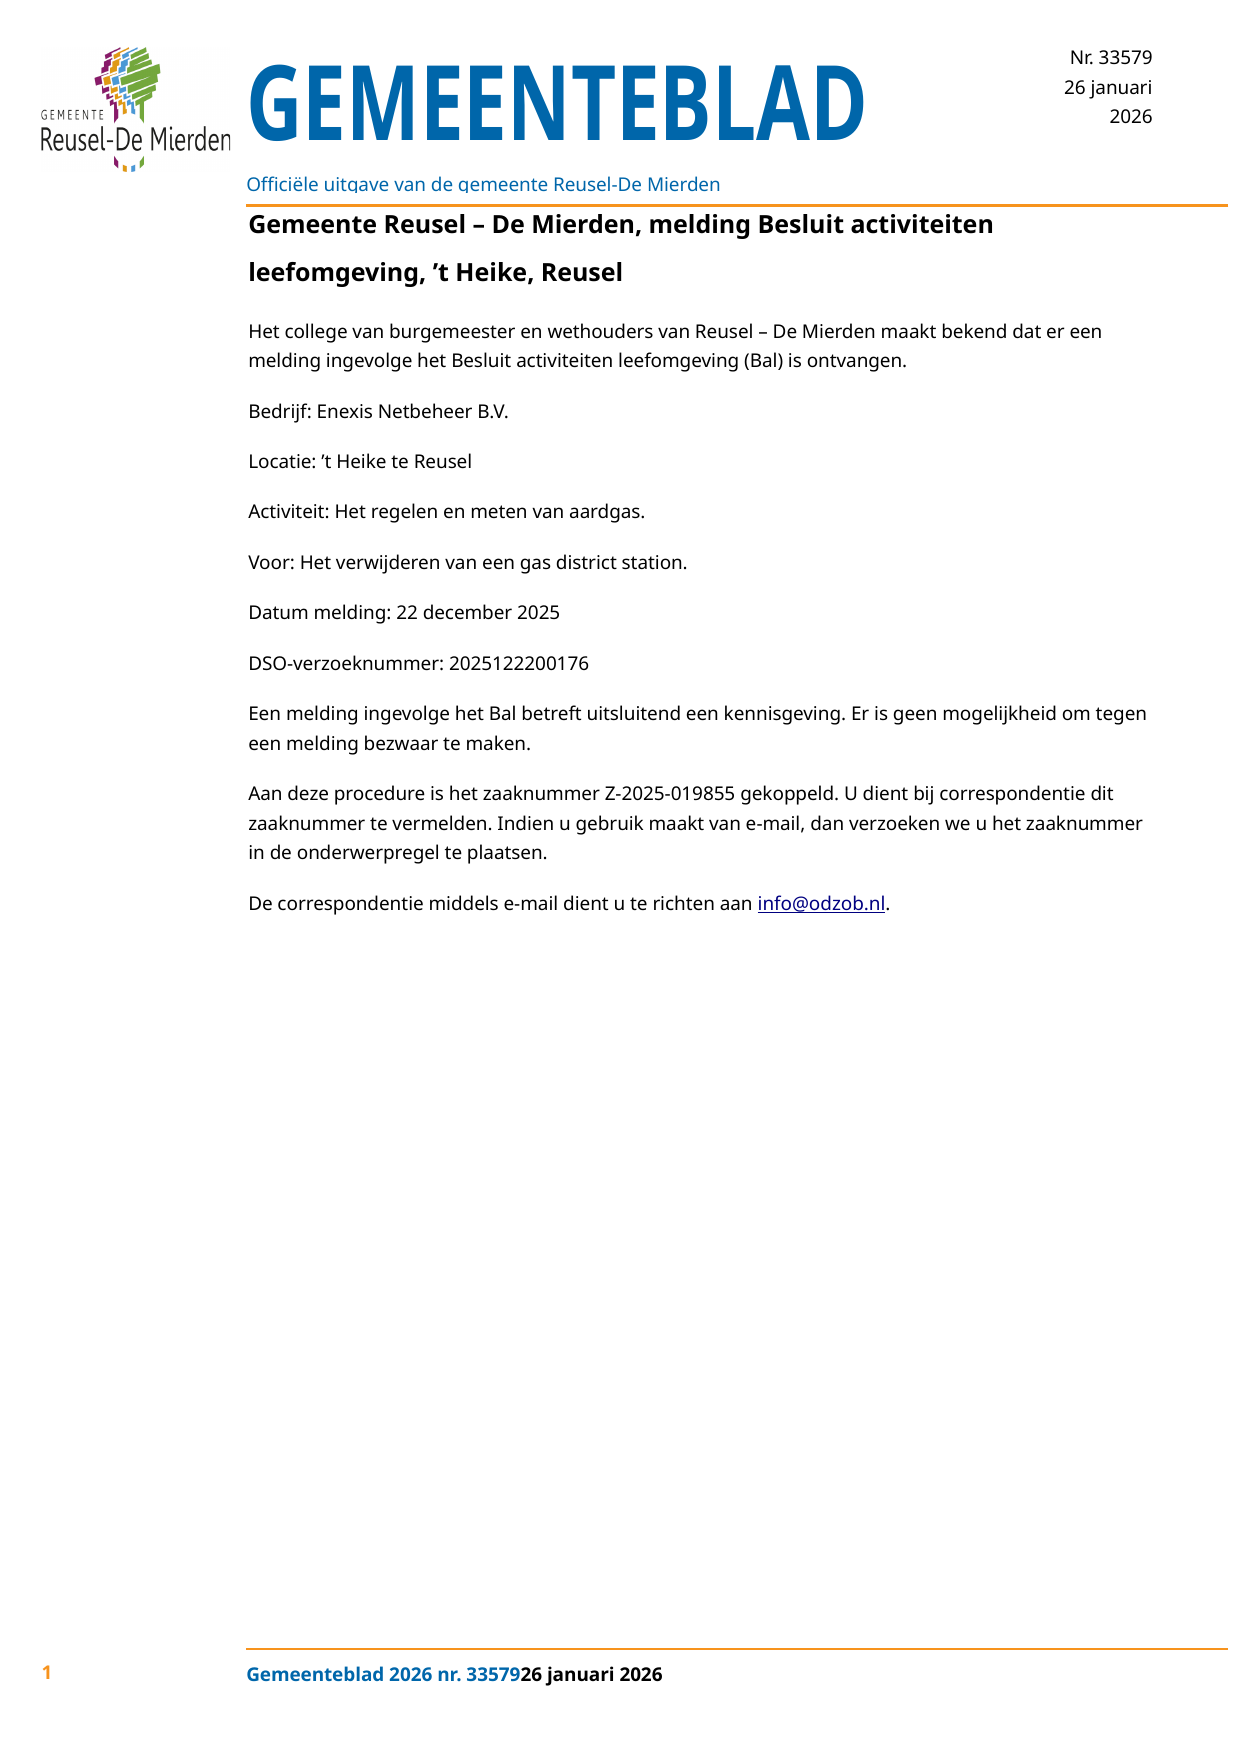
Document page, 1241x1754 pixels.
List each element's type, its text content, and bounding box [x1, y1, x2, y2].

text Aan deze procedure is het zaaknummer Z-2025-019855 gekoppeld. U dient bij correspondentie dit zaaknummer te vermelden. Indien u gebruik maakt van e-mail, dan verzoeken we u het zaaknummer in de onderwerpregel te plaatsen. [248, 780, 1152, 865]
text Activiteit: Het regelen en meten van aardgas. [248, 499, 1152, 524]
text Gemeente Reusel – De Mierden, melding Besluit activiteiten leefomgeving, ’t Heike, Reusel [248, 207, 1152, 288]
text De correspondentie middels e-mail dient u te richten aan info@odzob.nl. [248, 890, 1152, 916]
text Bedrijf: Enexis Netbeheer B.V. [248, 398, 1152, 424]
text DSO-verzoeknummer: 2025122200176 [248, 650, 1152, 676]
text Datum melding: 22 december 2025 [248, 599, 1152, 625]
text Voor: Het verwijderen van een gas district station. [248, 549, 1152, 575]
text Een melding ingevolge het Bal betreft uitsluitend een kennisgeving. Er is geen mogelijkheid om tegen een melding bezwaar te maken. [248, 700, 1152, 756]
picture [41, 47, 231, 172]
text Locatie: ’t Heike te Reusel [248, 448, 1152, 474]
text Het college van burgemeester en wethouders van Reusel – De Mierden maakt bekend dat er een melding ingevolge het Besluit activiteiten leefomgeving (Bal) is ontvangen. [248, 318, 1152, 373]
